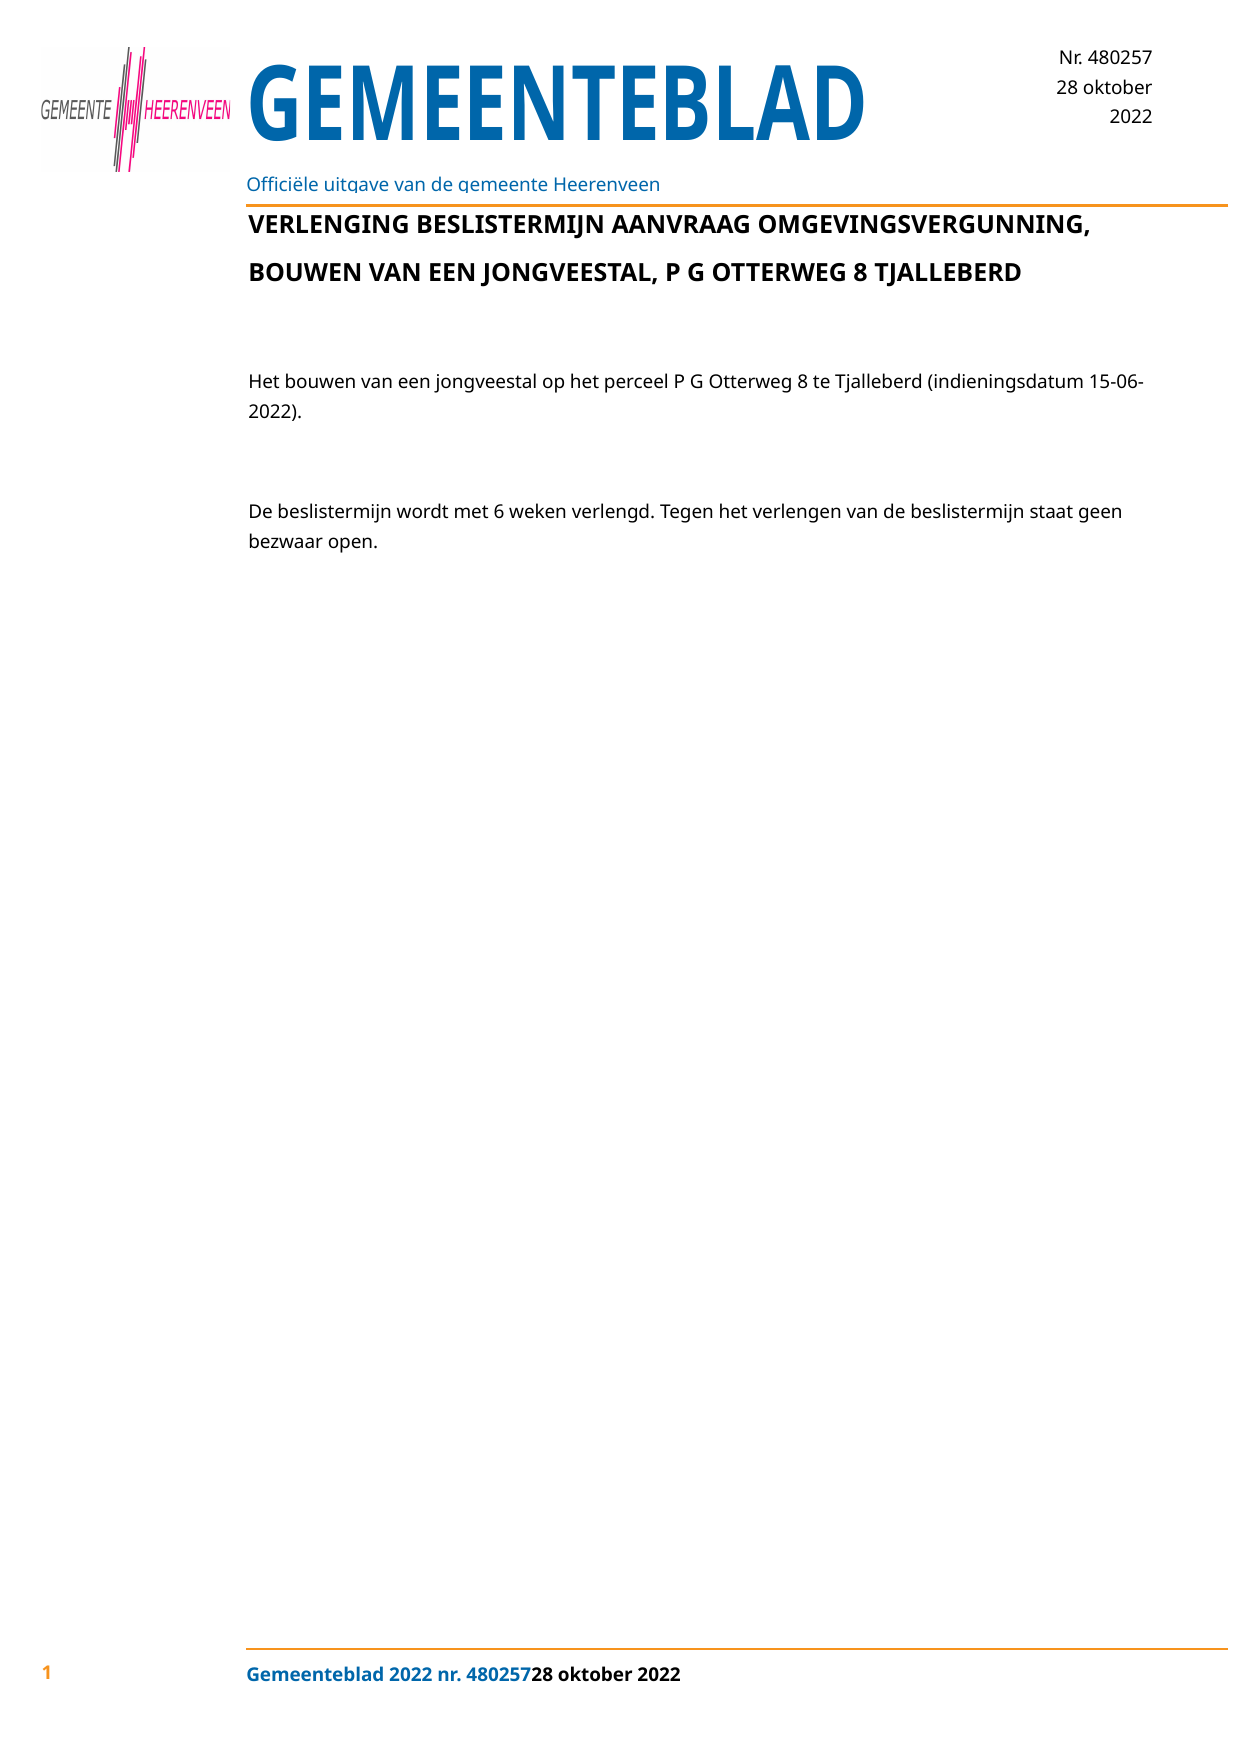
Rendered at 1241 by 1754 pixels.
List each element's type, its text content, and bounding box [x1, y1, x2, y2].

text VERLENGING BESLISTERMIJN AANVRAAG OMGEVINGSVERGUNNING, BOUWEN VAN EEN JONGVEESTAL, P G OTTERWEG 8 TJALLEBERD [248, 207, 1152, 288]
text Het bouwen van een jongveestal op het perceel P G Otterweg 8 te Tjalleberd (indieningsdatum 15-06-2022). [248, 368, 1152, 424]
text De beslistermijn wordt met 6 weken verlengd. Tegen het verlengen van de beslistermijn staat geen bezwaar open. [248, 499, 1152, 554]
picture [41, 47, 231, 172]
